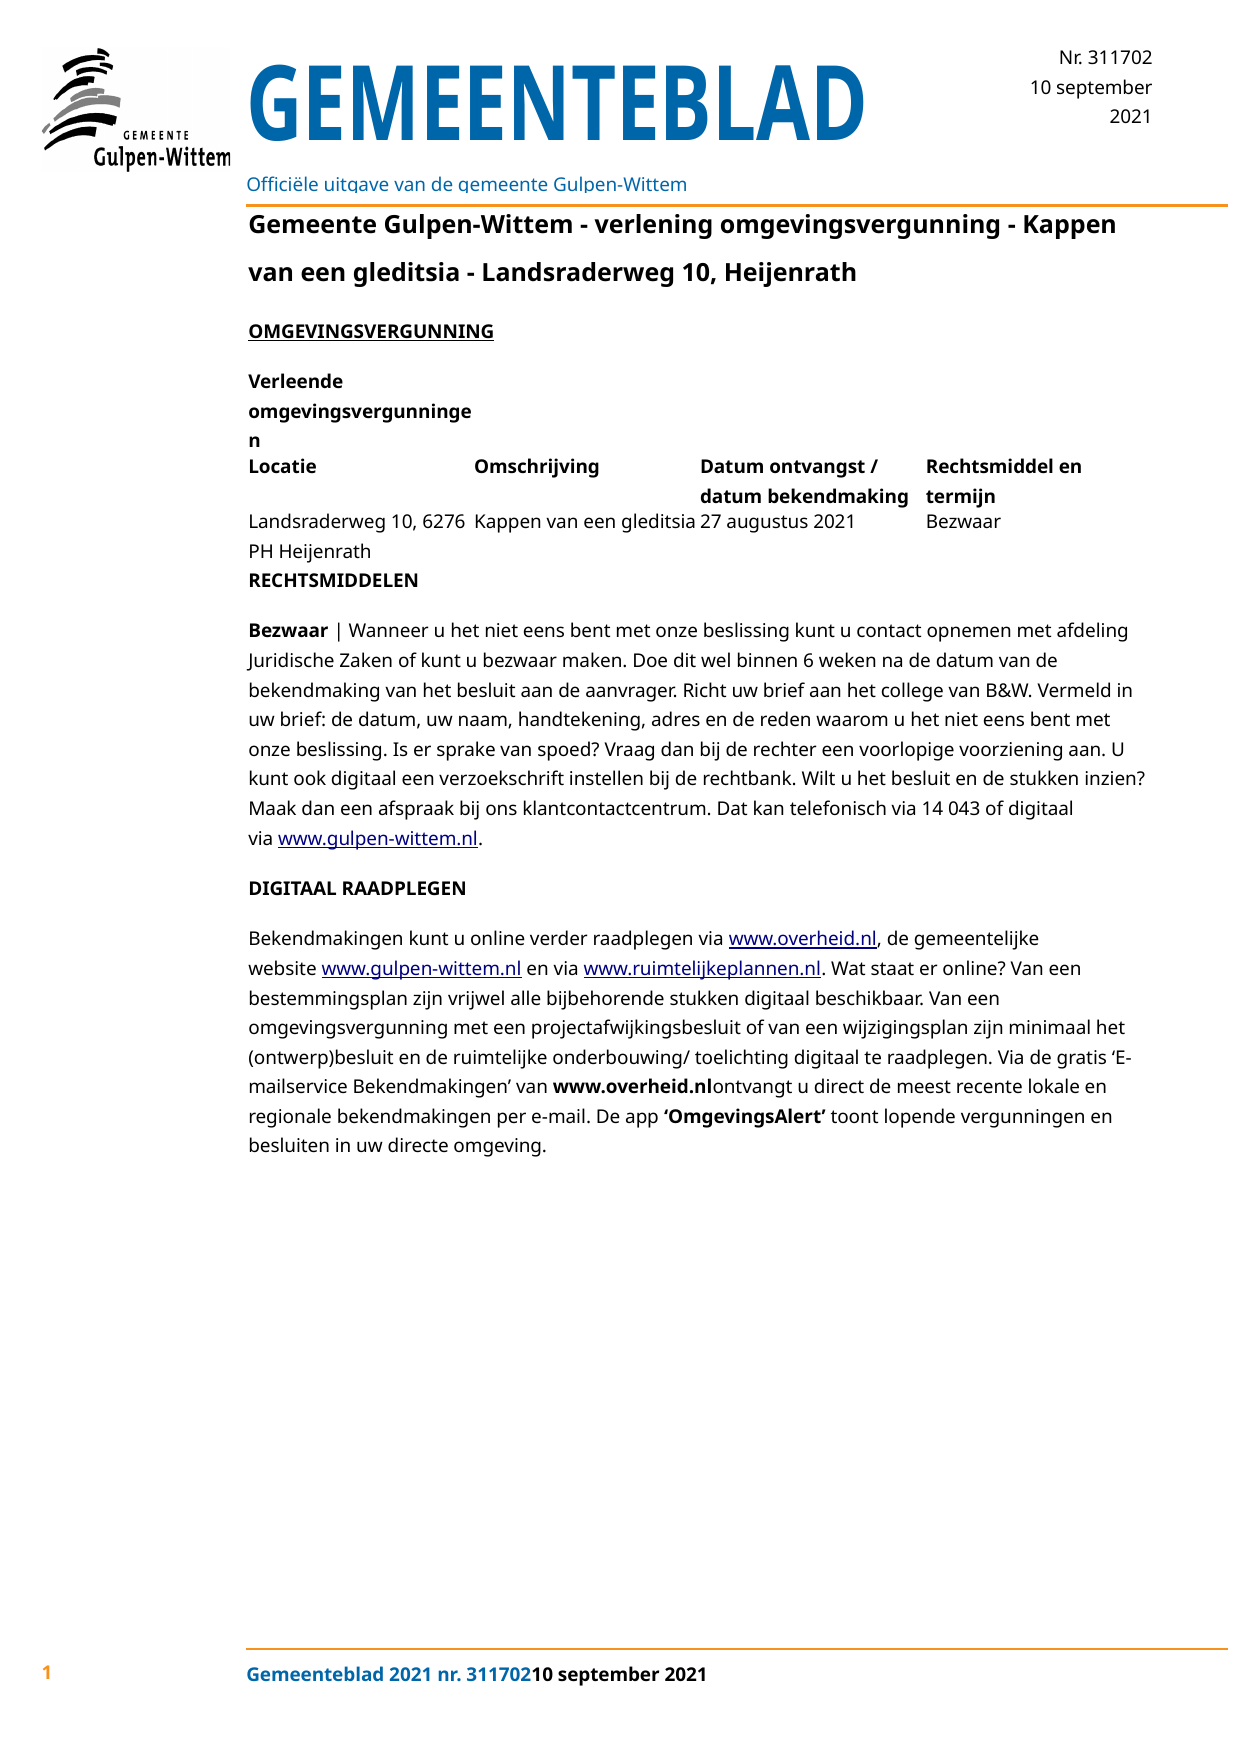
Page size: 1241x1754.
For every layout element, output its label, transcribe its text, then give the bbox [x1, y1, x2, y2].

table_cell Kappen van een gleditsia [474, 509, 700, 564]
table_cell 27 augustus 2021 [700, 509, 926, 564]
text OMGEVINGSVERGUNNING [248, 318, 1152, 344]
table_cell Landsraderweg 10, 6276 PH Heijenrath [248, 509, 474, 564]
table_cell Datum ontvangst / datum bekendmaking [700, 453, 926, 509]
table_header [700, 369, 926, 453]
table_header [926, 369, 1152, 453]
text DIGITAAL RAADPLEGEN [248, 875, 1152, 901]
table_cell Locatie [248, 453, 474, 509]
text Gemeente Gulpen-Wittem - verlening omgevingsvergunning - Kappen van een gleditsia - Landsraderweg 10, Heijenrath [248, 207, 1152, 288]
table_header [474, 369, 700, 453]
text Bekendmakingen kunt u online verder raadplegen via www.overheid.nl, de gemeentelijke website www.gulpen-wittem.nl en via www.ruimtelijkeplannen.nl. Wat staat er online? Van een bestemmingsplan zijn vrijwel alle bijbehorende stukken digitaal beschikbaar. Van een omgevingsvergunning met een projectafwijkingsbesluit of van een wijzigingsplan zijn minimaal het (ontwerp)besluit en de ruimtelijke onderbouwing/ toelichting digitaal te raadplegen. Via de gratis ‘E-mailservice Bekendmakingen’ van www.overheid.nlontvangt u direct de meest recente lokale en regionale bekendmakingen per e-mail. De app ‘OmgevingsAlert’ toont lopende vergunningen en besluiten in uw directe omgeving. [248, 926, 1152, 1158]
table_cell Rechtsmiddel en termijn [926, 453, 1152, 509]
table_cell Bezwaar [926, 509, 1152, 564]
picture [41, 47, 231, 172]
text RECHTSMIDDELEN [248, 567, 1152, 593]
table_header Verleende omgevingsvergunningen [248, 369, 474, 453]
text Bezwaar | Wanneer u het niet eens bent met onze beslissing kunt u contact opnemen met afdeling Juridische Zaken of kunt u bezwaar maken. Doe dit wel binnen 6 weken na de datum van de bekendmaking van het besluit aan de aanvrager. Richt uw brief aan het college van B&W. Vermeld in uw brief: de datum, uw naam, handtekening, adres en de reden waarom u het niet eens bent met onze beslissing. Is er sprake van spoed? Vraag dan bij de rechter een voorlopige voorziening aan. U kunt ook digitaal een verzoekschrift instellen bij de rechtbank. Wilt u het besluit en de stukken inzien? Maak dan een afspraak bij ons klantcontactcentrum. Dat kan telefonisch via 14 043 of digitaal via www.gulpen-wittem.nl. [248, 618, 1152, 850]
table_cell Omschrijving [474, 453, 700, 509]
